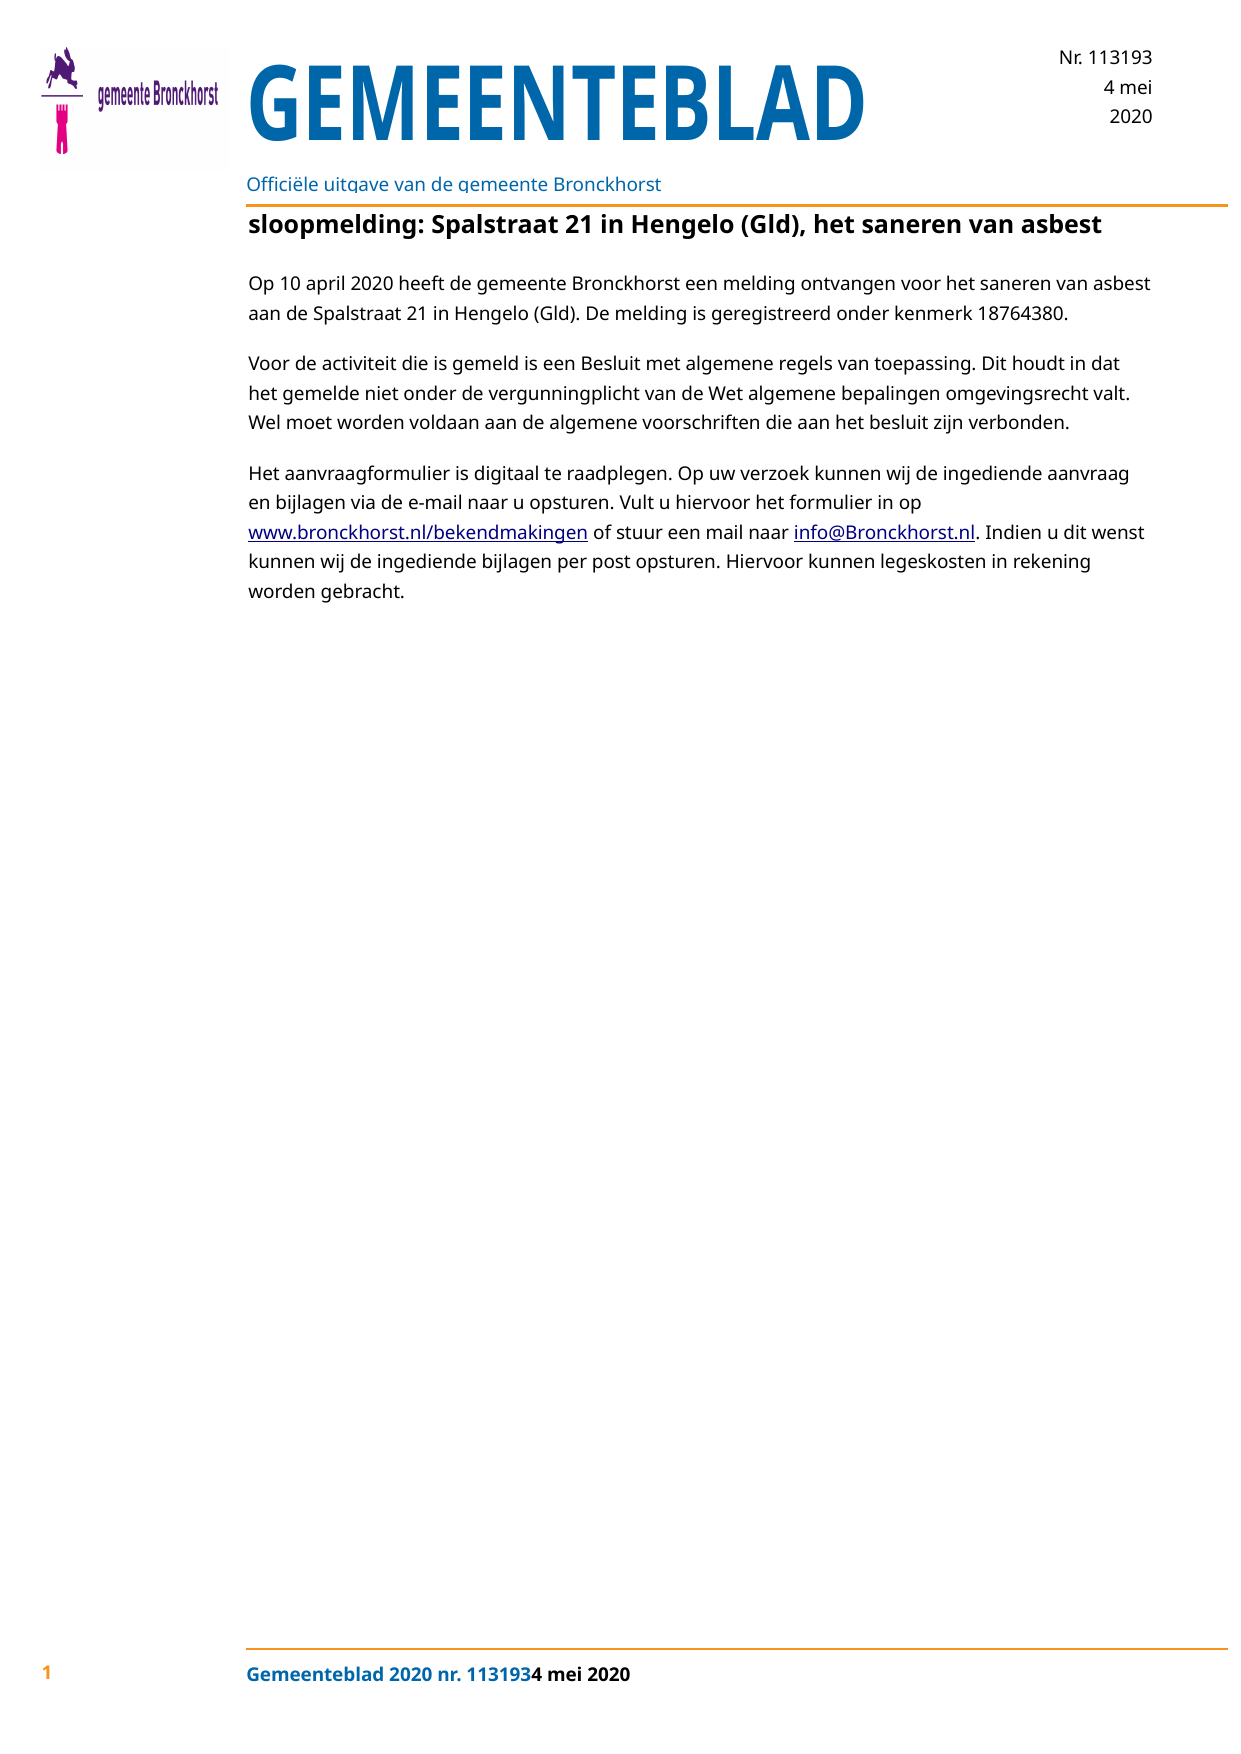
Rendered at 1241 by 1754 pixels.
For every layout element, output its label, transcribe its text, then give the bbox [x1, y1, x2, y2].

picture [41, 47, 231, 172]
text sloopmelding: Spalstraat 21 in Hengelo (Gld), het saneren van asbest [248, 207, 1152, 241]
text Voor de activiteit die is gemeld is een Besluit met algemene regels van toepassing. Dit houdt in dat het gemelde niet onder de vergunningplicht van de Wet algemene bepalingen omgevingsrecht valt. Wel moet worden voldaan aan de algemene voorschriften die aan het besluit zijn verbonden. [248, 350, 1152, 435]
text Op 10 april 2020 heeft de gemeente Bronckhorst een melding ontvangen voor het saneren van asbest aan de Spalstraat 21 in Hengelo (Gld). De melding is geregistreerd onder kenmerk 18764380. [248, 270, 1152, 326]
text Het aanvraagformulier is digitaal te raadplegen. Op uw verzoek kunnen wij de ingediende aanvraag en bijlagen via de e-mail naar u opsturen. Vult u hiervoor het formulier in op www.bronckhorst.nl/bekendmakingen of stuur een mail naar info@Bronckhorst.nl. Indien u dit wenst kunnen wij de ingediende bijlagen per post opsturen. Hiervoor kunnen legeskosten in rekening worden gebracht. [248, 460, 1152, 604]
